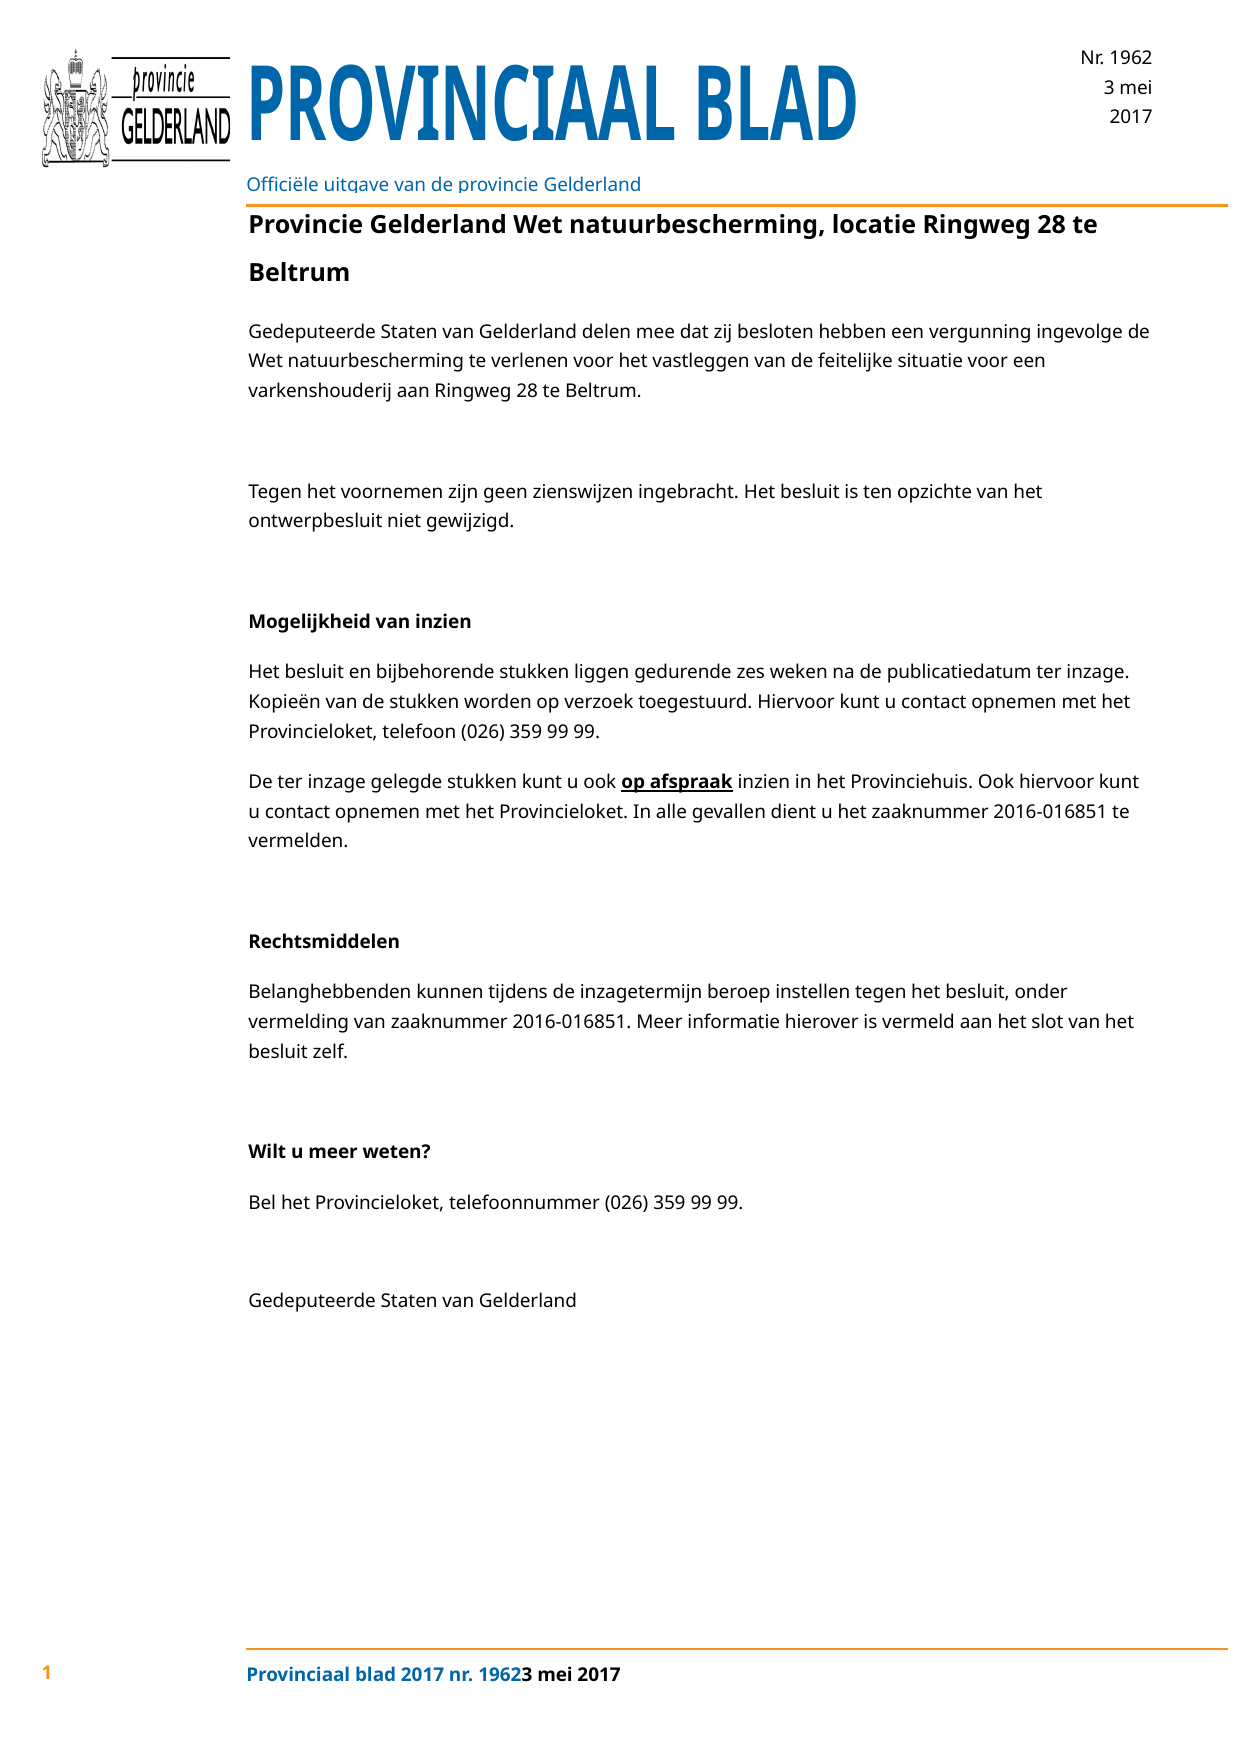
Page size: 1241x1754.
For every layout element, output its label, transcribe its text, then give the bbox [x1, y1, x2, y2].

text Wilt u meer weten? [248, 1139, 1152, 1164]
text Gedeputeerde Staten van Gelderland [248, 1287, 1152, 1313]
text De ter inzage gelegde stukken kunt u ook op afspraak inzien in het Provinciehuis. Ook hiervoor kunt u contact opnemen met het Provincieloket. In alle gevallen dient u het zaaknummer 2016-016851 te vermelden. [248, 768, 1152, 853]
text Rechtsmiddelen [248, 928, 1152, 954]
text Tegen het voornemen zijn geen zienswijzen ingebracht. Het besluit is ten opzichte van het ontwerpbesluit niet gewijzigd. [248, 478, 1152, 533]
text Mogelijkheid van inzien [248, 608, 1152, 634]
text Provincie Gelderland Wet natuurbescherming, locatie Ringweg 28 te Beltrum [248, 207, 1152, 288]
text Gedeputeerde Staten van Gelderland delen mee dat zij besloten hebben een vergunning ingevolge de Wet natuurbescherming te verlenen voor het vastleggen van de feitelijke situatie voor een varkenshouderij aan Ringweg 28 te Beltrum. [248, 318, 1152, 403]
text Bel het Provincieloket, telefoonnummer (026) 359 99 99. [248, 1189, 1152, 1215]
text Belanghebbenden kunnen tijdens de inzagetermijn beroep instellen tegen het besluit, onder vermelding van zaaknummer 2016-016851. Meer informatie hierover is vermeld aan het slot van het besluit zelf. [248, 979, 1152, 1064]
text Het besluit en bijbehorende stukken liggen gedurende zes weken na de publicatiedatum ter inzage. Kopieën van de stukken worden op verzoek toegestuurd. Hiervoor kunt u contact opnemen met het Provincieloket, telefoon (026) 359 99 99. [248, 659, 1152, 744]
picture [41, 47, 231, 172]
